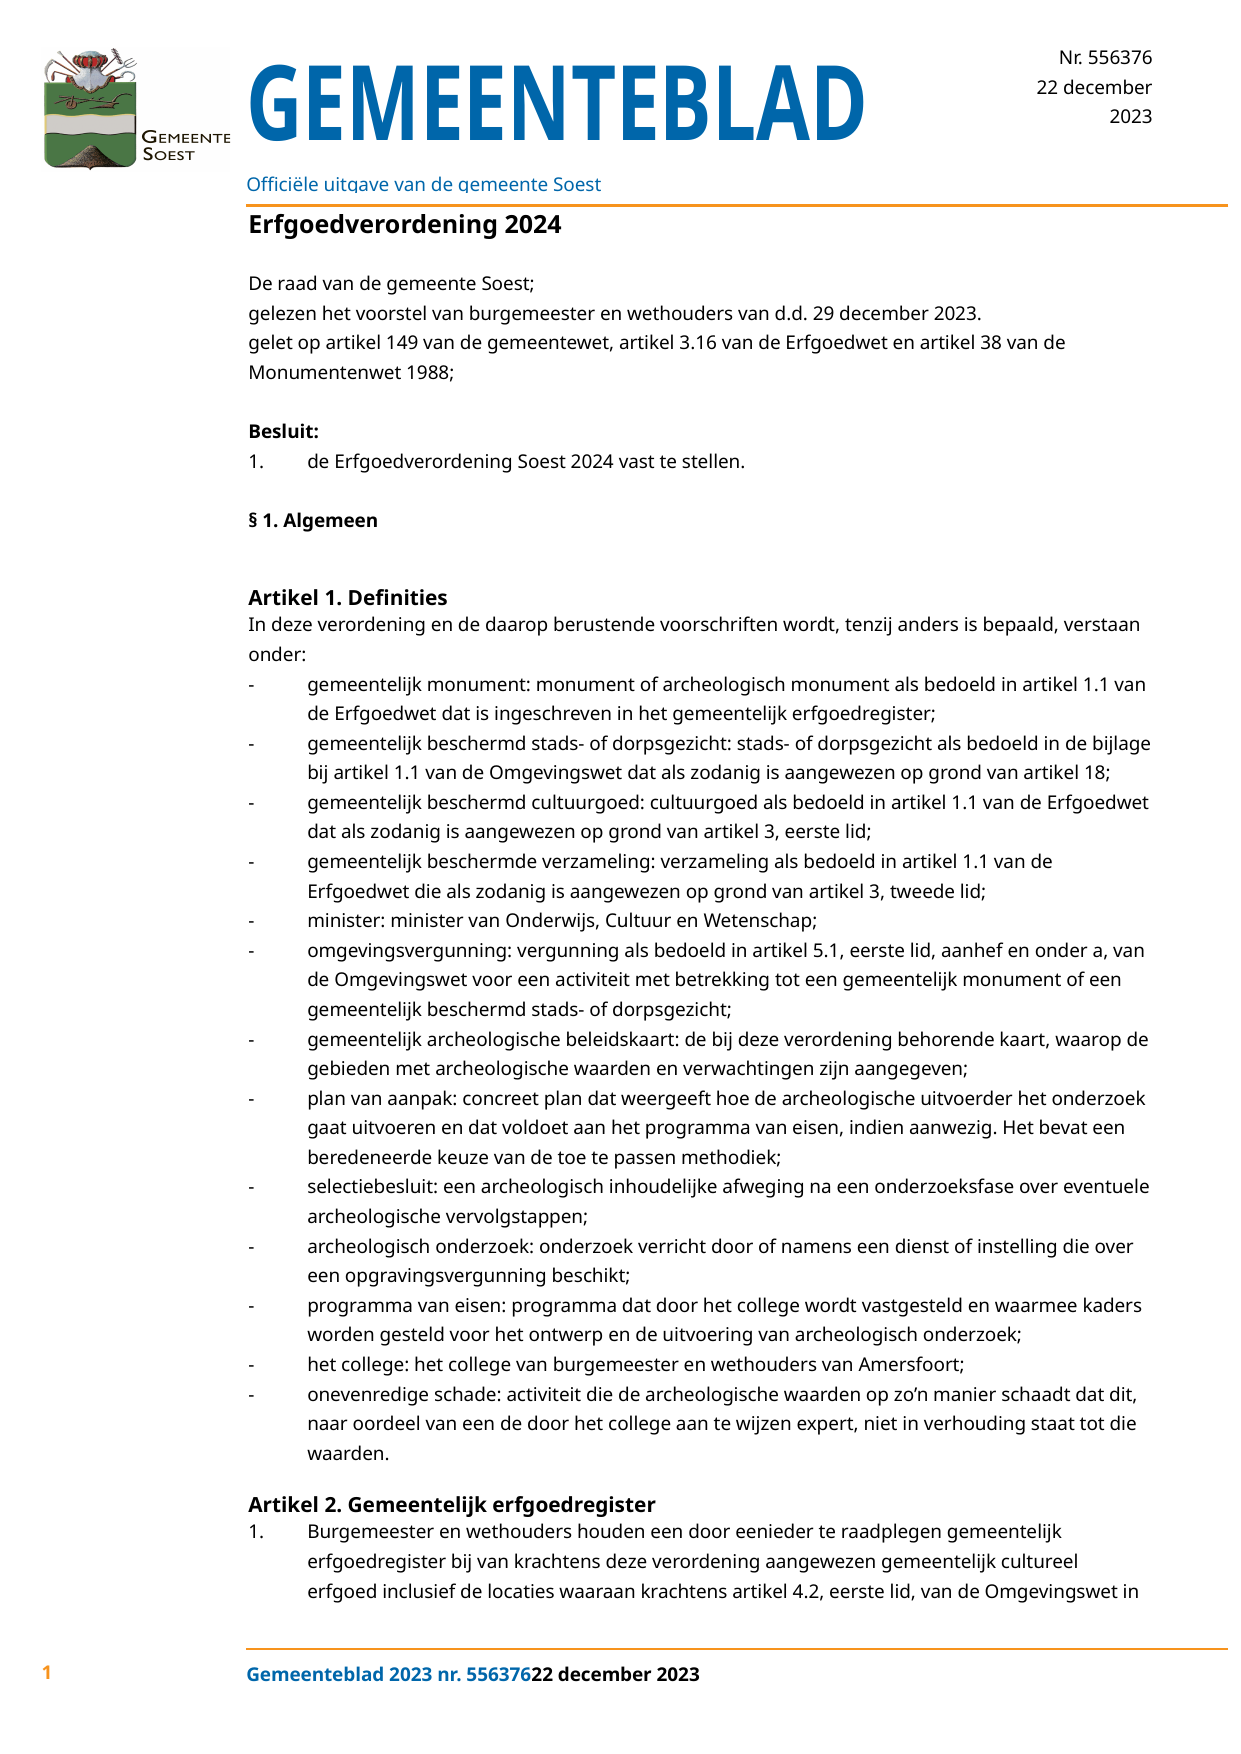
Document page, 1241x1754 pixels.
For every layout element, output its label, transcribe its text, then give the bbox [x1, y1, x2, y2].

text gelezen het voorstel van burgemeester en wethouders van d.d. 29 december 2023. [248, 300, 1152, 326]
list gemeentelijk beschermd cultuurgoed: cultuurgoed als bedoeld in artikel 1.1 van de Erfgoedwet dat als zodanig is aangewezen op grond van artikel 3, eerste lid; [248, 789, 1152, 844]
list het college: het college van burgemeester en wethouders van Amersfoort; [248, 1351, 1152, 1377]
list de Erfgoedverordening Soest 2024 vast te stellen. [248, 448, 1152, 473]
list selectiebesluit: een archeologisch inhoudelijke afweging na een onderzoeksfase over eventuele archeologische vervolgstappen; [248, 1174, 1152, 1229]
list programma van eisen: programma dat door het college wordt vastgesteld en waarmee kaders worden gesteld voor het ontwerp en de uitvoering van archeologisch onderzoek; [248, 1292, 1152, 1347]
list gemeentelijk monument: monument of archeologisch monument als bedoeld in artikel 1.1 van de Erfgoedwet dat is ingeschreven in het gemeentelijk erfgoedregister; [248, 671, 1152, 726]
text Artikel 1. Definities [248, 583, 1152, 612]
text gelet op artikel 149 van de gemeentewet, artikel 3.16 van de Erfgoedwet en artikel 38 van de Monumentenwet 1988; [248, 329, 1152, 385]
list gemeentelijk archeologische beleidskaart: de bij deze verordening behorende kaart, waarop de gebieden met archeologische waarden en verwachtingen zijn aangegeven; [248, 1026, 1152, 1081]
text In deze verordening en de daarop berustende voorschriften wordt, tenzij anders is bepaald, verstaan onder: [248, 612, 1152, 667]
list omgevingsvergunning: vergunning als bedoeld in artikel 5.1, eerste lid, aanhef en onder a, van de Omgevingswet voor een activiteit met betrekking tot een gemeentelijk monument of een gemeentelijk beschermd stads- of dorpsgezicht; [248, 937, 1152, 1022]
list archeologisch onderzoek: onderzoek verricht door of namens een dienst of instelling die over een opgravingsvergunning beschikt; [248, 1233, 1152, 1288]
list Burgemeester en wethouders houden een door eenieder te raadplegen gemeentelijk erfgoedregister bij van krachtens deze verordening aangewezen gemeentelijk cultureel erfgoed inclusief de locaties waaraan krachtens artikel 4.2, eerste lid, van de Omgevingswet in [248, 1519, 1152, 1604]
text Artikel 2. Gemeentelijk erfgoedregister [248, 1490, 1152, 1519]
text Besluit: [248, 418, 1152, 444]
text § 1. Algemeen [248, 507, 1152, 533]
list onevenredige schade: activiteit die de archeologische waarden op zo’n manier schaadt dat dit, naar oordeel van een de door het college aan te wijzen expert, niet in verhouding staat tot die waarden. [248, 1381, 1152, 1466]
list plan van aanpak: concreet plan dat weergeeft hoe de archeologische uitvoerder het onderzoek gaat uitvoeren en dat voldoet aan het programma van eisen, indien aanwezig. Het bevat een beredeneerde keuze van de toe te passen methodiek; [248, 1085, 1152, 1170]
list minister: minister van Onderwijs, Cultuur en Wetenschap; [248, 907, 1152, 933]
text Erfgoedverordening 2024 [248, 207, 1152, 241]
picture [41, 47, 231, 172]
text De raad van de gemeente Soest; [248, 270, 1152, 296]
list gemeentelijk beschermde verzameling: verzameling als bedoeld in artikel 1.1 van de Erfgoedwet die als zodanig is aangewezen op grond van artikel 3, tweede lid; [248, 848, 1152, 903]
list gemeentelijk beschermd stads- of dorpsgezicht: stads- of dorpsgezicht als bedoeld in de bijlage bij artikel 1.1 van de Omgevingswet dat als zodanig is aangewezen op grond van artikel 18; [248, 730, 1152, 785]
